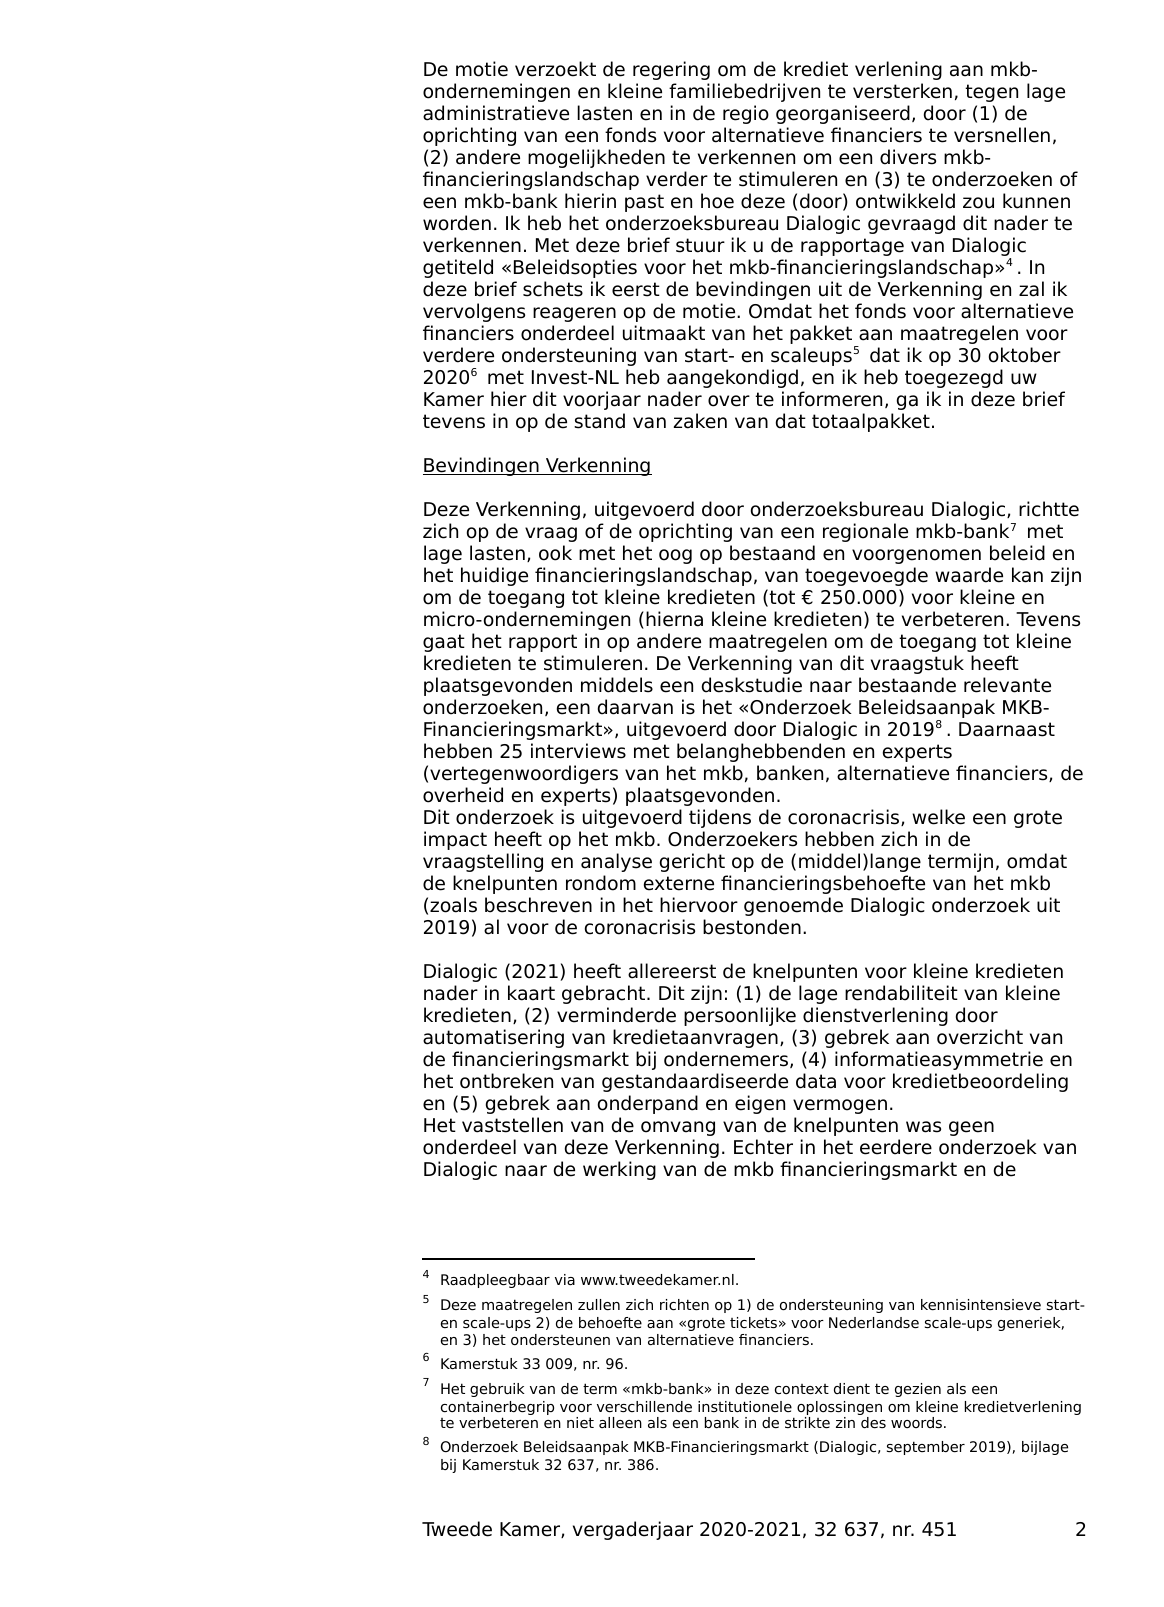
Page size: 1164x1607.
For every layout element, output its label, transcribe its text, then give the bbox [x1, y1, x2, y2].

text Raadpleegbaar via www.tweedekamer.nl. [422, 1268, 1087, 1290]
text Het vaststellen van de omvang van de knelpunten was geen onderdeel van deze Verkenning. Echter in het eerdere onderzoek van Dialogic naar de werking van de mkb financieringsmarkt en de [422, 1115, 1087, 1181]
text Deze Verkenning, uitgevoerd door onderzoeksbureau Dialogic, richtte zich op de vraag of de oprichting van een regionale mkb-bank met lage lasten, ook met het oog op bestaand en voorgenomen beleid en het huidige financieringslandschap, van toegevoegde waarde kan zijn om de toegang tot kleine kredieten (tot € 250.000) voor kleine en micro-ondernemingen (hierna kleine kredieten) te verbeteren. Tevens gaat het rapport in op andere maatregelen om de toegang tot kleine kredieten te stimuleren. De Verkenning van dit vraagstuk heeft plaatsgevonden middels een deskstudie naar bestaande relevante onderzoeken, een daarvan is het «Onderzoek Beleidsaanpak MKB-Financieringsmarkt», uitgevoerd door Dialogic in 2019. Daarnaast hebben 25 interviews met belanghebbenden en experts (vertegenwoordigers van het mkb, banken, alternatieve financiers, de overheid en experts) plaatsgevonden. [422, 499, 1087, 807]
text Dialogic (2021) heeft allereerst de knelpunten voor kleine kredieten nader in kaart gebracht. Dit zijn: (1) de lage rendabiliteit van kleine kredieten, (2) verminderde persoonlijke dienstverlening door automatisering van kredietaanvragen, (3) gebrek aan overzicht van de financieringsmarkt bij ondernemers, (4) informatieasymmetrie en het ontbreken van gestandaardiseerde data voor kredietbeoordeling en (5) gebrek aan onderpand en eigen vermogen. [422, 961, 1087, 1115]
text Kamerstuk 33 009, nr. 96. [422, 1352, 1087, 1374]
text Het gebruik van de term «mkb-bank» in deze context dient te gezien als een containerbegrip voor verschillende institutionele oplossingen om kleine kredietverlening te verbeteren en niet alleen als een bank in de strikte zin des woords. [422, 1377, 1087, 1432]
text De motie verzoekt de regering om de krediet verlening aan mkb-ondernemingen en kleine familiebedrijven te versterken, tegen lage administratieve lasten en in de regio georganiseerd, door (1) de oprichting van een fonds voor alternatieve financiers te versnellen, (2) andere mogelijkheden te verkennen om een divers mkb-financieringslandschap verder te stimuleren en (3) te onderzoeken of een mkb-bank hierin past en hoe deze (door) ontwikkeld zou kunnen worden. Ik heb het onderzoeksbureau Dialogic gevraagd dit nader te verkennen. Met deze brief stuur ik u de rapportage van Dialogic getiteld «Beleidsopties voor het mkb-financieringslandschap». In deze brief schets ik eerst de bevindingen uit de Verkenning en zal ik vervolgens reageren op de motie. Omdat het fonds voor alternatieve financiers onderdeel uitmaakt van het pakket aan maatregelen voor verdere ondersteuning van start- en scaleups dat ik op 30 oktober 2020 met Invest-NL heb aangekondigd, en ik heb toegezegd uw Kamer hier dit voorjaar nader over te informeren, ga ik in deze brief tevens in op de stand van zaken van dat totaalpakket. [422, 59, 1087, 433]
text Dit onderzoek is uitgevoerd tijdens de coronacrisis, welke een grote impact heeft op het mkb. Onderzoekers hebben zich in de vraagstelling en analyse gericht op de (middel)lange termijn, omdat de knelpunten rondom externe financieringsbehoefte van het mkb (zoals beschreven in het hiervoor genoemde Dialogic onderzoek uit 2019) al voor de coronacrisis bestonden. [422, 807, 1087, 939]
text Onderzoek Beleidsaanpak MKB-Financieringsmarkt (Dialogic, september 2019), bijlage bij Kamerstuk 32 637, nr. 386. [422, 1435, 1087, 1474]
subtitle Bevindingen Verkenning [422, 455, 1087, 477]
text Deze maatregelen zullen zich richten op 1) de ondersteuning van kennisintensieve start- en scale-ups 2) de behoefte aan «grote tickets» voor Nederlandse scale-ups generiek, en 3) het ondersteunen van alternatieve financiers. [422, 1293, 1087, 1349]
